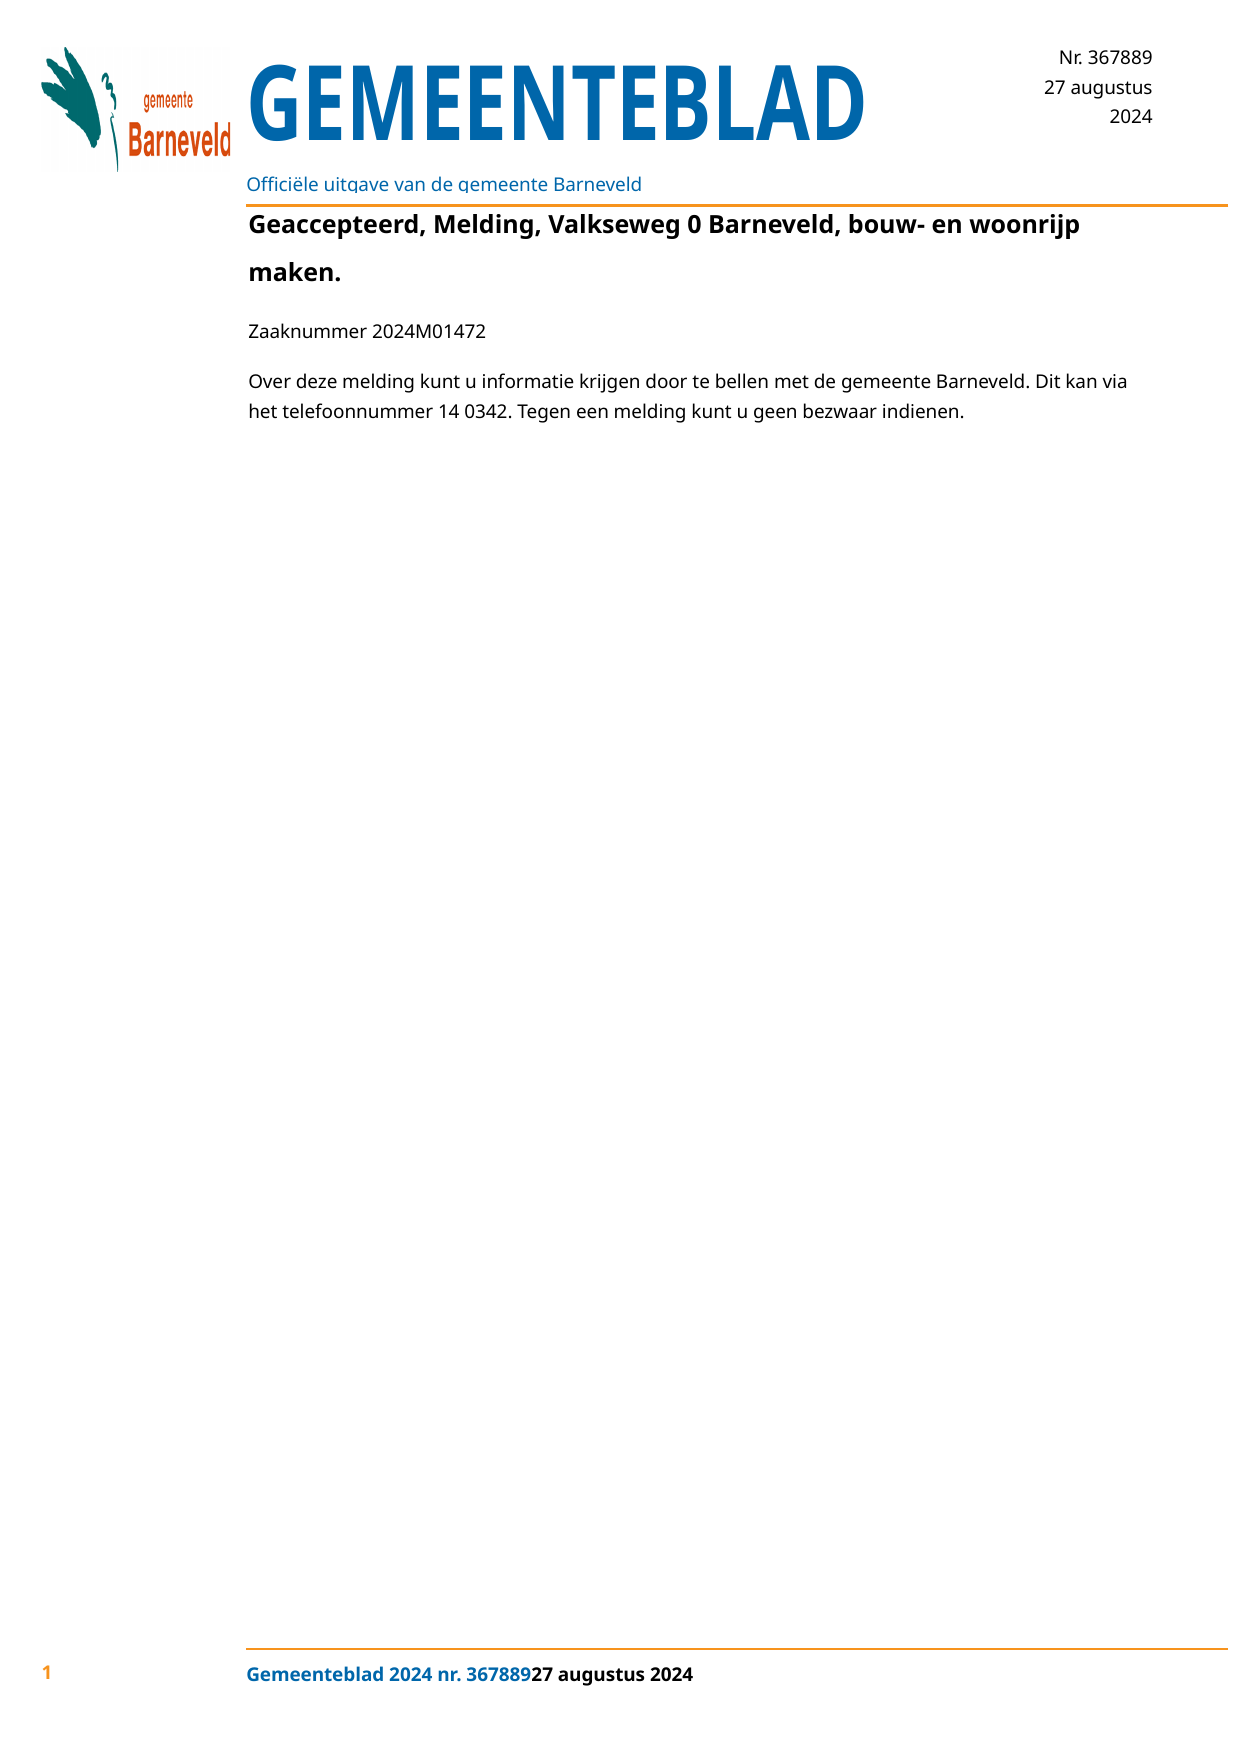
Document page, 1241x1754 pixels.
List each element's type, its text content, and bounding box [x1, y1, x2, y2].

text Geaccepteerd, Melding, Valkseweg 0 Barneveld, bouw- en woonrijp maken. [248, 207, 1152, 288]
text Over deze melding kunt u informatie krijgen door te bellen met de gemeente Barneveld. Dit kan via het telefoonnummer 14 0342. Tegen een melding kunt u geen bezwaar indienen. [248, 368, 1152, 424]
text Zaaknummer 2024M01472 [248, 318, 1152, 344]
picture [41, 47, 231, 172]
